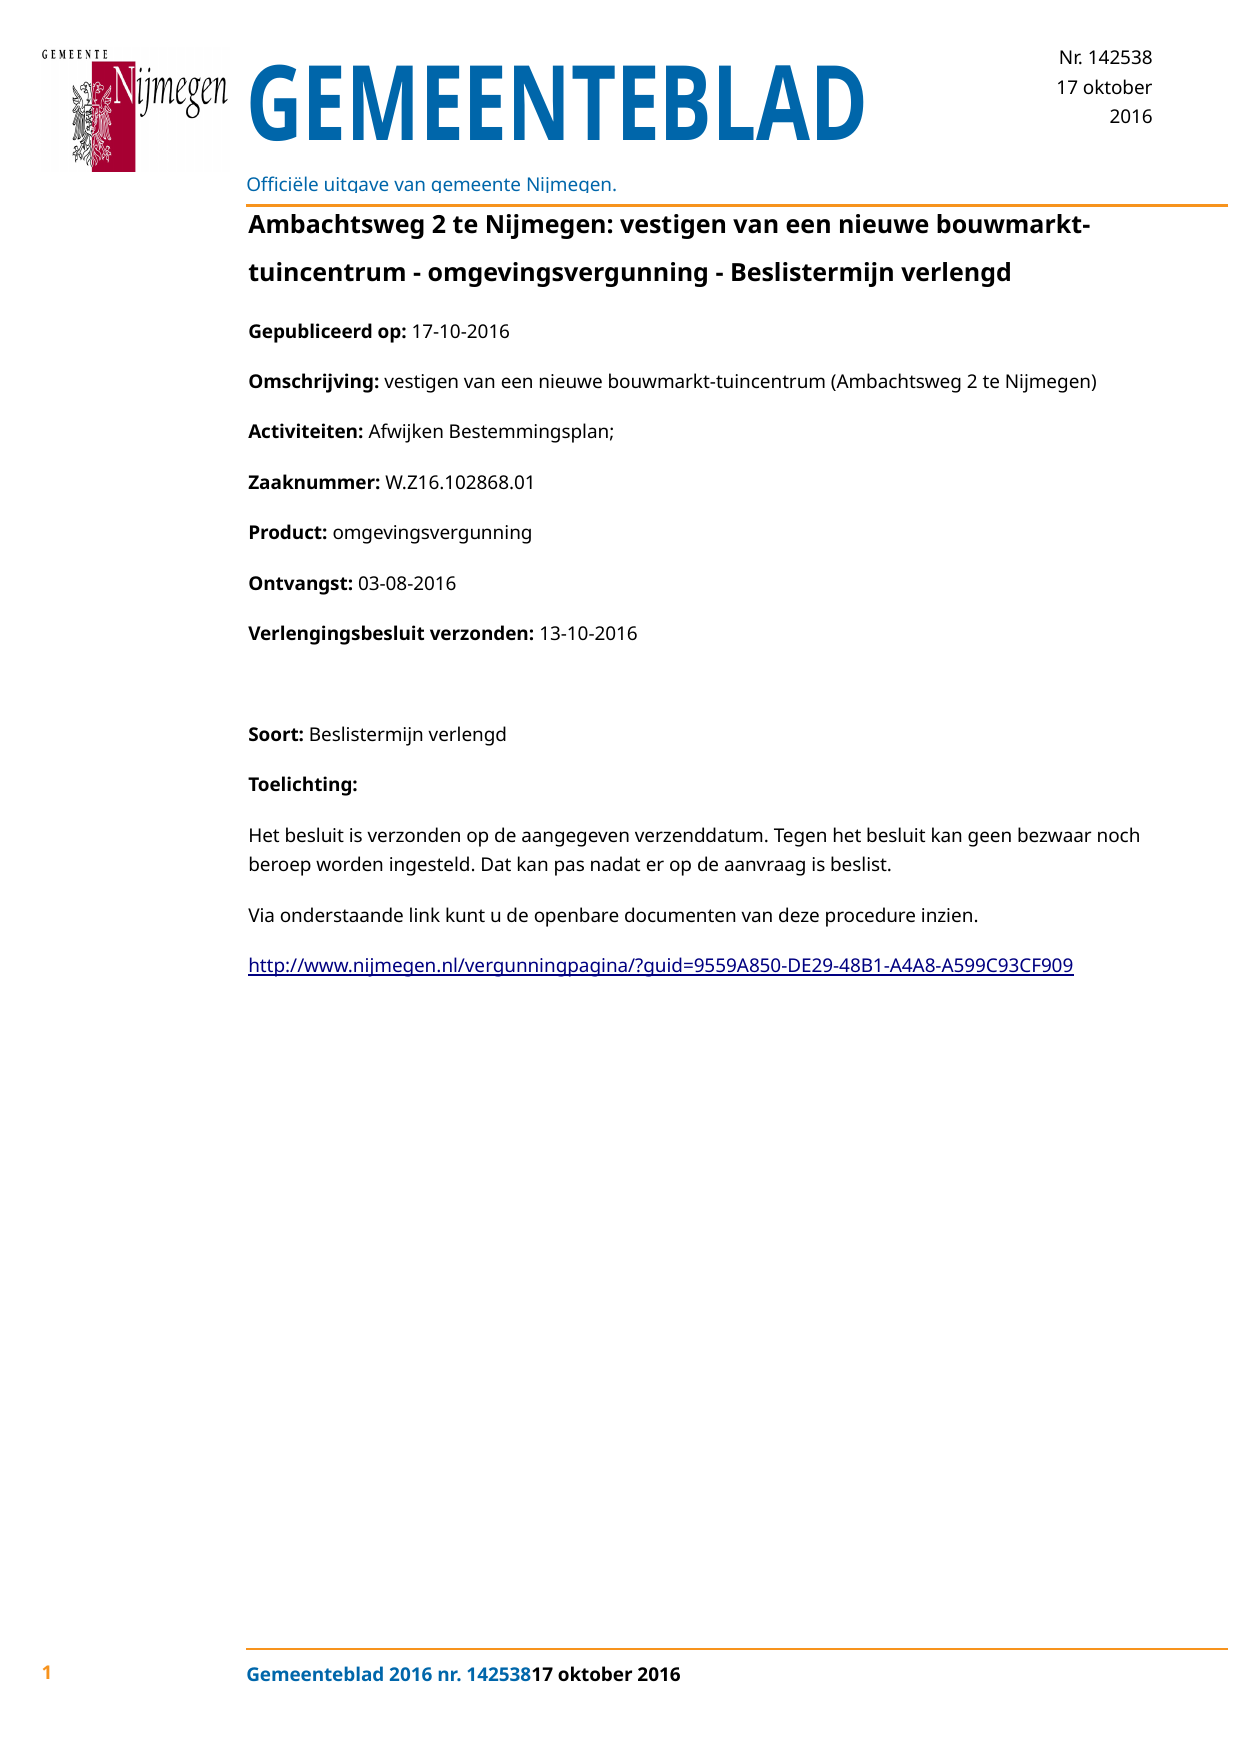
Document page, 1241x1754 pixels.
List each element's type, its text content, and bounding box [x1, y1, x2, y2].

text Toelichting: [248, 772, 1152, 797]
text Via onderstaande link kunt u de openbare documenten van deze procedure inzien. [248, 902, 1152, 928]
text Soort: Beslistermijn verlengd [248, 721, 1152, 747]
text Product: omgevingsvergunning [248, 519, 1152, 545]
text Verlengingsbesluit verzonden: 13-10-2016 [248, 620, 1152, 646]
text Het besluit is verzonden op de aangegeven verzenddatum. Tegen het besluit kan geen bezwaar noch beroep worden ingesteld. Dat kan pas nadat er op de aanvraag is beslist. [248, 822, 1152, 877]
text http://www.nijmegen.nl/vergunningpagina/?guid=9559A850-DE29-48B1-A4A8-A599C93CF909 [248, 952, 1152, 978]
text Ambachtsweg 2 te Nijmegen: vestigen van een nieuwe bouwmarkt-tuincentrum - omgevingsvergunning - Beslistermijn verlengd [248, 207, 1152, 288]
picture [41, 47, 231, 172]
text Omschrijving: vestigen van een nieuwe bouwmarkt-tuincentrum (Ambachtsweg 2 te Nijmegen) [248, 368, 1152, 394]
text Ontvangst: 03-08-2016 [248, 570, 1152, 596]
text Zaaknummer: W.Z16.102868.01 [248, 469, 1152, 495]
text Gepubliceerd op: 17-10-2016 [248, 318, 1152, 344]
text Activiteiten: Afwijken Bestemmingsplan; [248, 419, 1152, 444]
